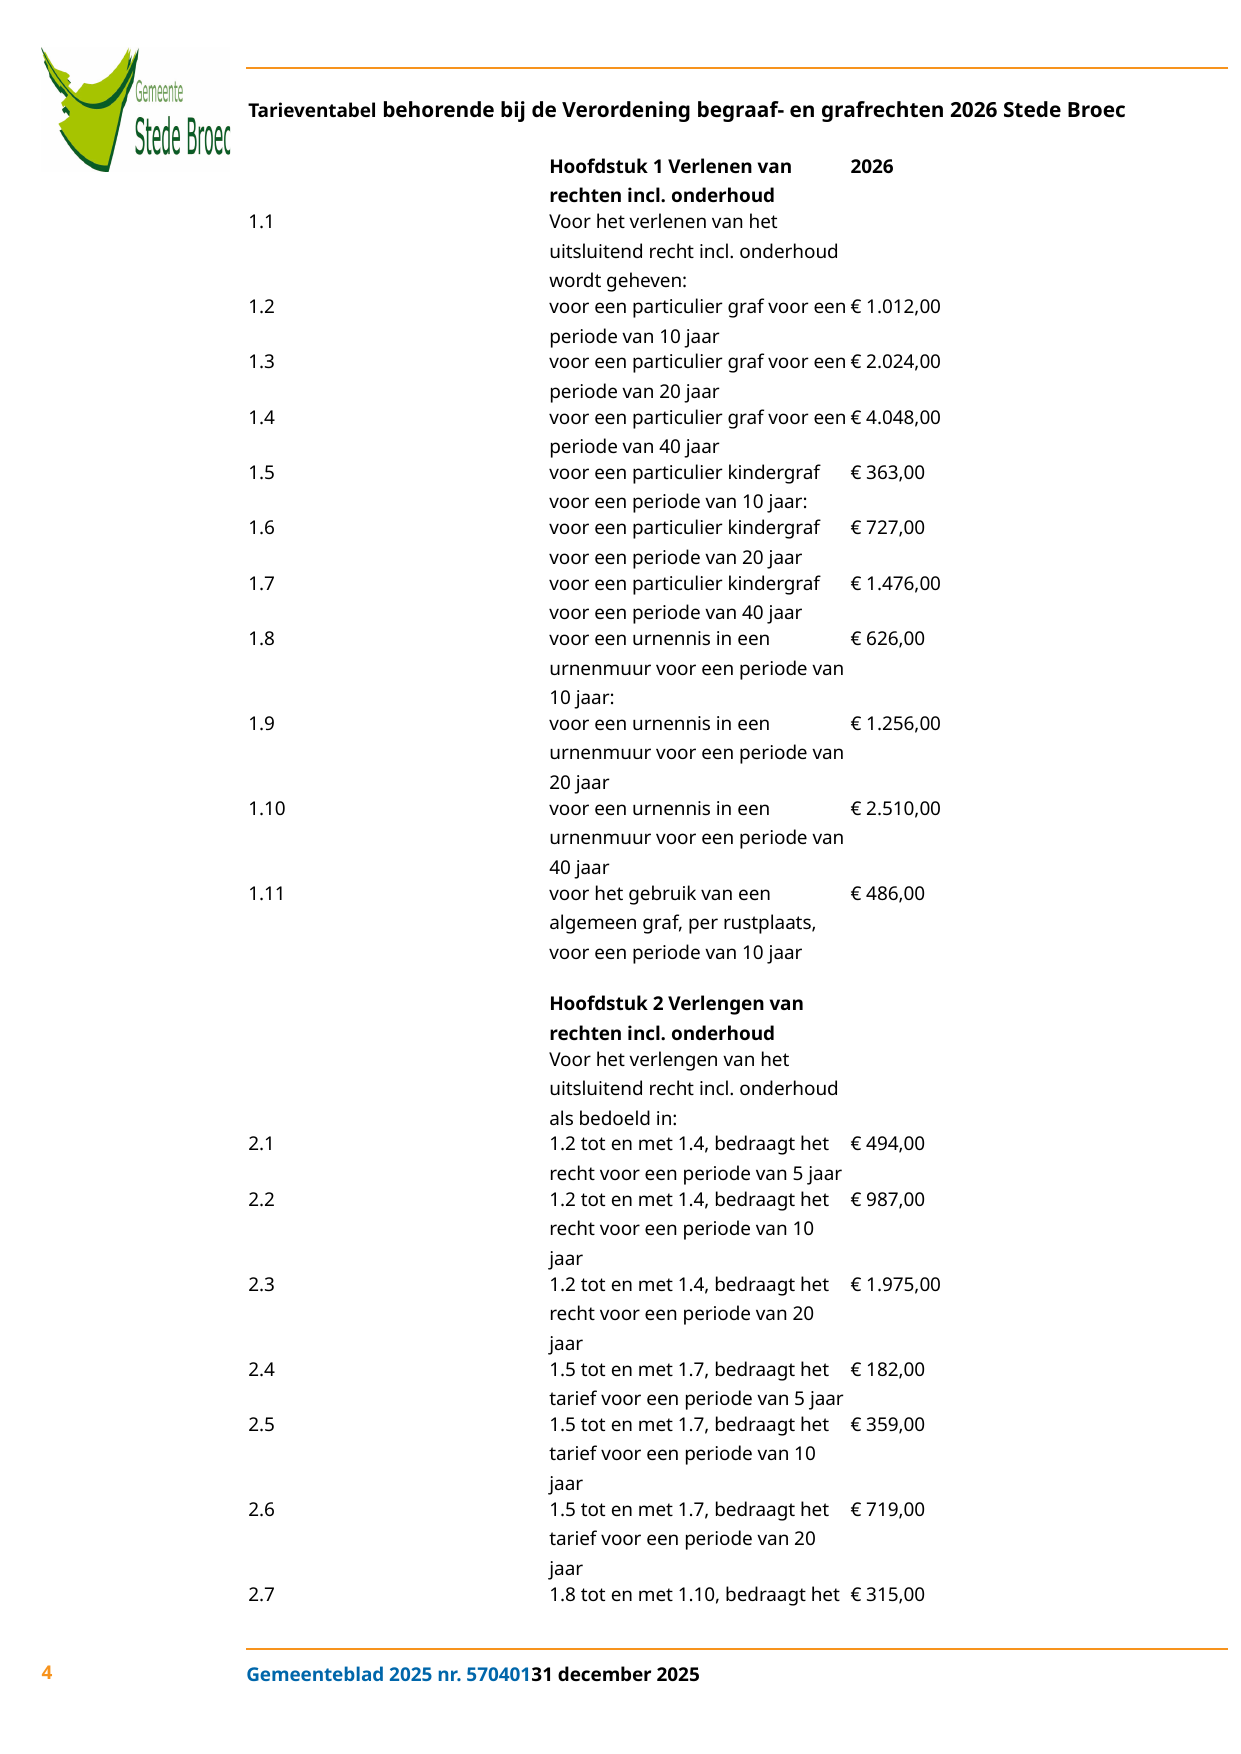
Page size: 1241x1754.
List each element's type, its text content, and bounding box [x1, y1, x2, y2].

table_cell 1.2 tot en met 1.4, bedraagt het recht voor een periode van 20 jaar [549, 1271, 850, 1356]
table_cell 1.8 tot en met 1.10, bedraagt het [549, 1581, 850, 1607]
table_cell voor een urnennis in een urnenmuur voor een periode van 40 jaar [549, 795, 850, 880]
table_cell voor een urnennis in een urnenmuur voor een periode van 10 jaar: [549, 625, 850, 710]
table_cell 2.5 [248, 1411, 549, 1496]
table_cell € 719,00 [850, 1496, 1152, 1581]
table_cell € 727,00 [850, 515, 1152, 570]
table_cell voor een urnennis in een urnenmuur voor een periode van 20 jaar [549, 710, 850, 795]
table_cell [248, 965, 549, 990]
table_header Hoofdstuk 1 Verlenen van rechten incl. onderhoud [549, 153, 850, 208]
table_cell € 626,00 [850, 625, 1152, 710]
table_cell voor een particulier kindergraf voor een periode van 20 jaar [549, 515, 850, 570]
table_cell 1.5 tot en met 1.7, bedraagt het tarief voor een periode van 10 jaar [549, 1411, 850, 1496]
table_cell [549, 965, 850, 990]
table_header 2026 [850, 153, 1152, 208]
table_cell [850, 990, 1152, 1046]
table_cell € 4.048,00 [850, 404, 1152, 459]
table_cell 2.1 [248, 1131, 549, 1186]
table_cell voor het gebruik van een algemeen graf, per rustplaats, voor een periode van 10 jaar [549, 880, 850, 965]
table_cell 1.2 tot en met 1.4, bedraagt het recht voor een periode van 10 jaar [549, 1186, 850, 1271]
table_cell 1.5 tot en met 1.7, bedraagt het tarief voor een periode van 5 jaar [549, 1356, 850, 1411]
table_cell [850, 1046, 1152, 1131]
table_cell € 315,00 [850, 1581, 1152, 1607]
table_cell Voor het verlengen van het uitsluitend recht incl. onderhoud als bedoeld in: [549, 1046, 850, 1131]
text Tarieventabel behorende bij de Verordening begraaf- en grafrechten 2026 Stede Broec [248, 95, 1152, 123]
table_header [248, 153, 549, 208]
table_cell [850, 965, 1152, 990]
table_cell € 494,00 [850, 1131, 1152, 1186]
table_cell 1.8 [248, 625, 549, 710]
table_cell 1.1 [248, 208, 549, 293]
table_cell 1.11 [248, 880, 549, 965]
table_cell Voor het verlenen van het uitsluitend recht incl. onderhoud wordt geheven: [549, 208, 850, 293]
table_cell voor een particulier graf voor een periode van 20 jaar [549, 349, 850, 404]
table_cell € 1.476,00 [850, 570, 1152, 625]
table_cell 1.5 tot en met 1.7, bedraagt het tarief voor een periode van 20 jaar [549, 1496, 850, 1581]
table_cell € 1.256,00 [850, 710, 1152, 795]
table_cell 2.2 [248, 1186, 549, 1271]
table_cell 2.3 [248, 1271, 549, 1356]
table_cell 2.4 [248, 1356, 549, 1411]
picture [41, 47, 231, 172]
table_cell 1.2 [248, 293, 549, 348]
table_cell € 2.510,00 [850, 795, 1152, 880]
table_cell Hoofdstuk 2 Verlengen van rechten incl. onderhoud [549, 990, 850, 1046]
table_cell 1.10 [248, 795, 549, 880]
table_cell 1.4 [248, 404, 549, 459]
table_cell € 987,00 [850, 1186, 1152, 1271]
table_cell voor een particulier kindergraf voor een periode van 10 jaar: [549, 459, 850, 514]
table_cell 1.6 [248, 515, 549, 570]
table_cell 1.3 [248, 349, 549, 404]
table_cell € 1.975,00 [850, 1271, 1152, 1356]
table_cell 1.5 [248, 459, 549, 514]
table_cell 1.7 [248, 570, 549, 625]
table_cell € 359,00 [850, 1411, 1152, 1496]
table_cell € 486,00 [850, 880, 1152, 965]
table_cell € 1.012,00 [850, 293, 1152, 348]
table_cell voor een particulier graf voor een periode van 40 jaar [549, 404, 850, 459]
table_cell € 2.024,00 [850, 349, 1152, 404]
table_cell 2.7 [248, 1581, 549, 1607]
table_cell 2.6 [248, 1496, 549, 1581]
table_cell 1.9 [248, 710, 549, 795]
table_cell € 182,00 [850, 1356, 1152, 1411]
table_cell 1.2 tot en met 1.4, bedraagt het recht voor een periode van 5 jaar [549, 1131, 850, 1186]
table_cell € 363,00 [850, 459, 1152, 514]
table_cell [850, 208, 1152, 293]
table_cell [248, 990, 549, 1046]
table_cell voor een particulier kindergraf voor een periode van 40 jaar [549, 570, 850, 625]
table_cell voor een particulier graf voor een periode van 10 jaar [549, 293, 850, 348]
table_cell [248, 1046, 549, 1131]
